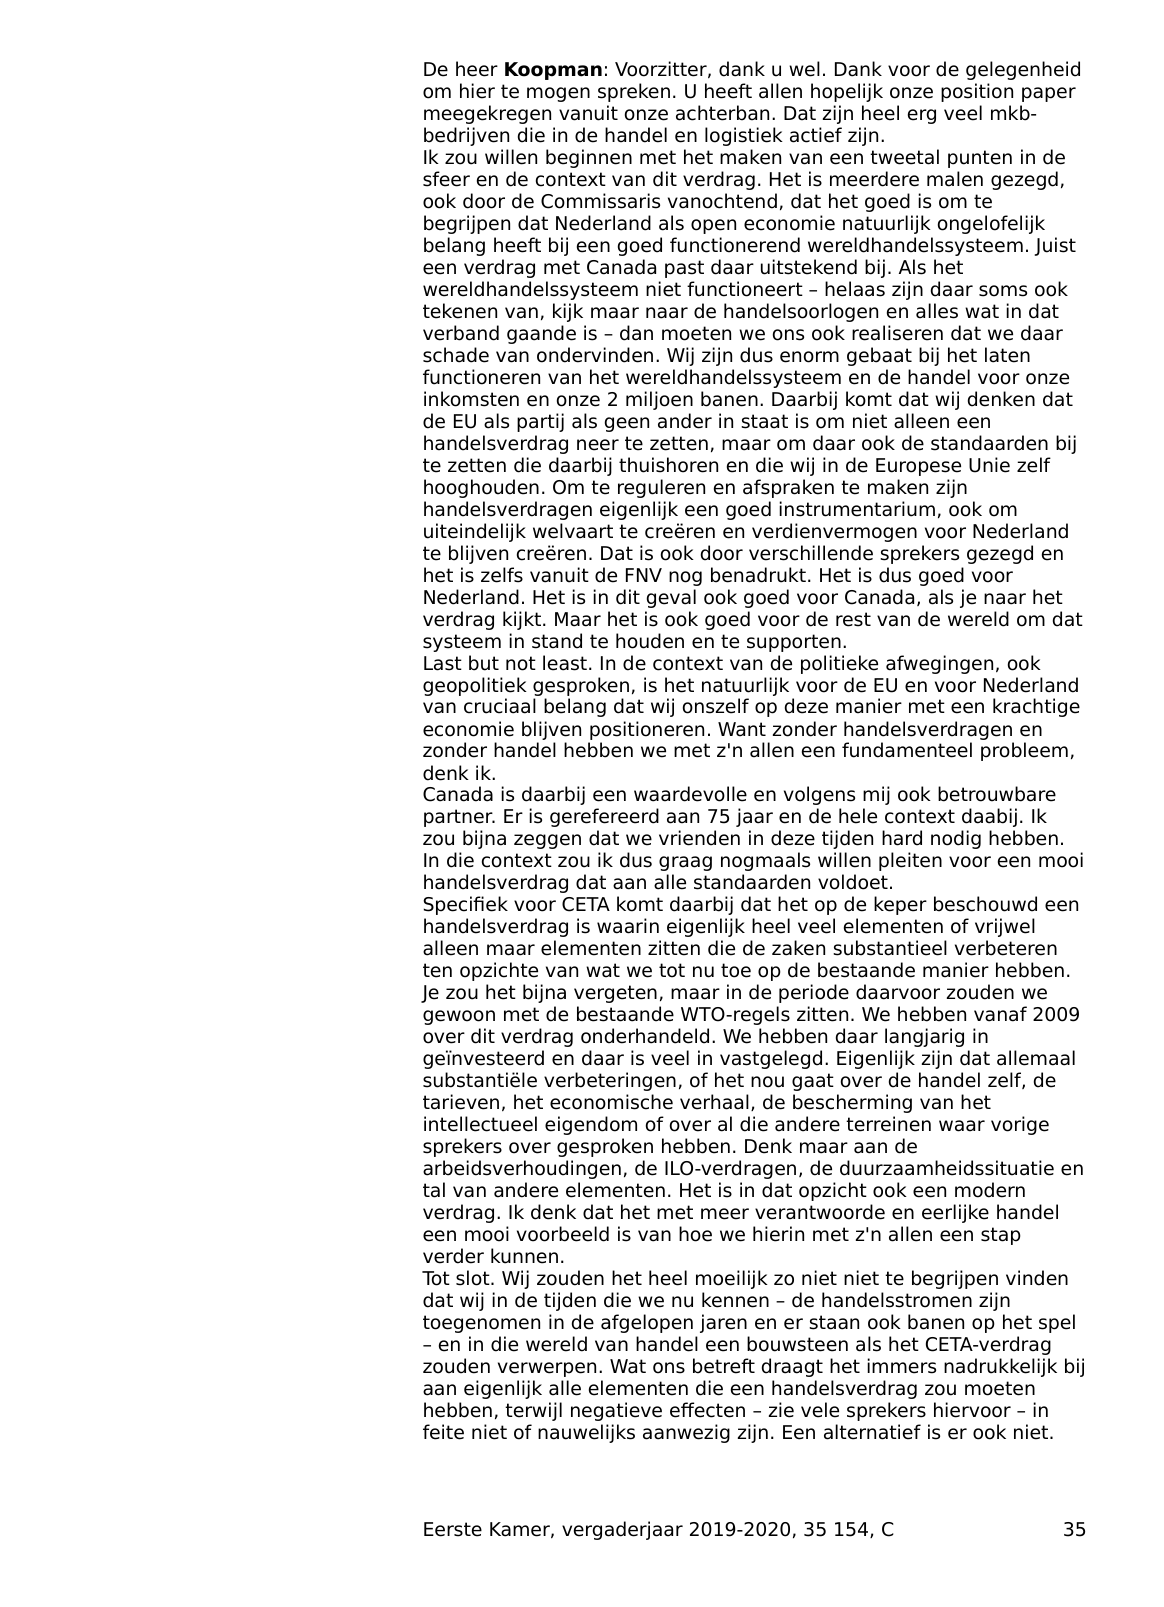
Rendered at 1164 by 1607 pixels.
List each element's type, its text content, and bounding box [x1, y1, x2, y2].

text Ik zou willen beginnen met het maken van een tweetal punten in de sfeer en de context van dit verdrag. Het is meerdere malen gezegd, ook door de Commissaris vanochtend, dat het goed is om te begrijpen dat Nederland als open economie natuurlijk ongelofelijk belang heeft bij een goed functionerend wereldhandelssysteem. Juist een verdrag met Canada past daar uitstekend bij. Als het wereldhandelssysteem niet functioneert – helaas zijn daar soms ook tekenen van, kijk maar naar de handelsoorlogen en alles wat in dat verband gaande is – dan moeten we ons ook realiseren dat we daar schade van ondervinden. Wij zijn dus enorm gebaat bij het laten functioneren van het wereldhandelssysteem en de handel voor onze inkomsten en onze 2 miljoen banen. Daarbij komt dat wij denken dat de EU als partij als geen ander in staat is om niet alleen een handelsverdrag neer te zetten, maar om daar ook de standaarden bij te zetten die daarbij thuishoren en die wij in de Europese Unie zelf hooghouden. Om te reguleren en afspraken te maken zijn handelsverdragen eigenlijk een goed instrumentarium, ook om uiteindelijk welvaart te creëren en verdienvermogen voor Nederland te blijven creëren. Dat is ook door verschillende sprekers gezegd en het is zelfs vanuit de FNV nog benadrukt. Het is dus goed voor Nederland. Het is in dit geval ook goed voor Canada, als je naar het verdrag kijkt. Maar het is ook goed voor de rest van de wereld om dat systeem in stand te houden en te supporten. [422, 147, 1087, 652]
text Specifiek voor CETA komt daarbij dat het op de keper beschouwd een handelsverdrag is waarin eigenlijk heel veel elementen of vrijwel alleen maar elementen zitten die de zaken substantieel verbeteren ten opzichte van wat we tot nu toe op de bestaande manier hebben. Je zou het bijna vergeten, maar in de periode daarvoor zouden we gewoon met de bestaande WTO-regels zitten. We hebben vanaf 2009 over dit verdrag onderhandeld. We hebben daar langjarig in geïnvesteerd en daar is veel in vastgelegd. Eigenlijk zijn dat allemaal substantiële verbeteringen, of het nou gaat over de handel zelf, de tarieven, het economische verhaal, de bescherming van het intellectueel eigendom of over al die andere terreinen waar vorige sprekers over gesproken hebben. Denk maar aan de arbeidsverhoudingen, de ILO-verdragen, de duurzaamheidssituatie en tal van andere elementen. Het is in dat opzicht ook een modern verdrag. Ik denk dat het met meer verantwoorde en eerlijke handel een mooi voorbeeld is van hoe we hierin met z'n allen een stap verder kunnen. [422, 894, 1087, 1268]
text Canada is daarbij een waardevolle en volgens mij ook betrouwbare partner. Er is gerefereerd aan 75 jaar en de hele context daabij. Ik zou bijna zeggen dat we vrienden in deze tijden hard nodig hebben. In die context zou ik dus graag nogmaals willen pleiten voor een mooi handelsverdrag dat aan alle standaarden voldoet. [422, 784, 1087, 894]
text Last but not least. In de context van de politieke afwegingen, ook geopolitiek gesproken, is het natuurlijk voor de EU en voor Nederland van cruciaal belang dat wij onszelf op deze manier met een krachtige economie blijven positioneren. Want zonder handelsverdragen en zonder handel hebben we met z'n allen een fundamenteel probleem, denk ik. [422, 652, 1087, 784]
text Tot slot. Wij zouden het heel moeilijk zo niet niet te begrijpen vinden dat wij in de tijden die we nu kennen – de handelsstromen zijn toegenomen in de afgelopen jaren en er staan ook banen op het spel – en in die wereld van handel een bouwsteen als het CETA-verdrag zouden verwerpen. Wat ons betreft draagt het immers nadrukkelijk bij aan eigenlijk alle elementen die een handelsverdrag zou moeten hebben, terwijl negatieve effecten – zie vele sprekers hiervoor – in feite niet of nauwelijks aanwezig zijn. Een alternatief is er ook niet. [422, 1268, 1087, 1444]
text De heer Koopman: Voorzitter, dank u wel. Dank voor de gelegenheid om hier te mogen spreken. U heeft allen hopelijk onze position paper meegekregen vanuit onze achterban. Dat zijn heel erg veel mkb-bedrijven die in de handel en logistiek actief zijn. [422, 59, 1087, 147]
